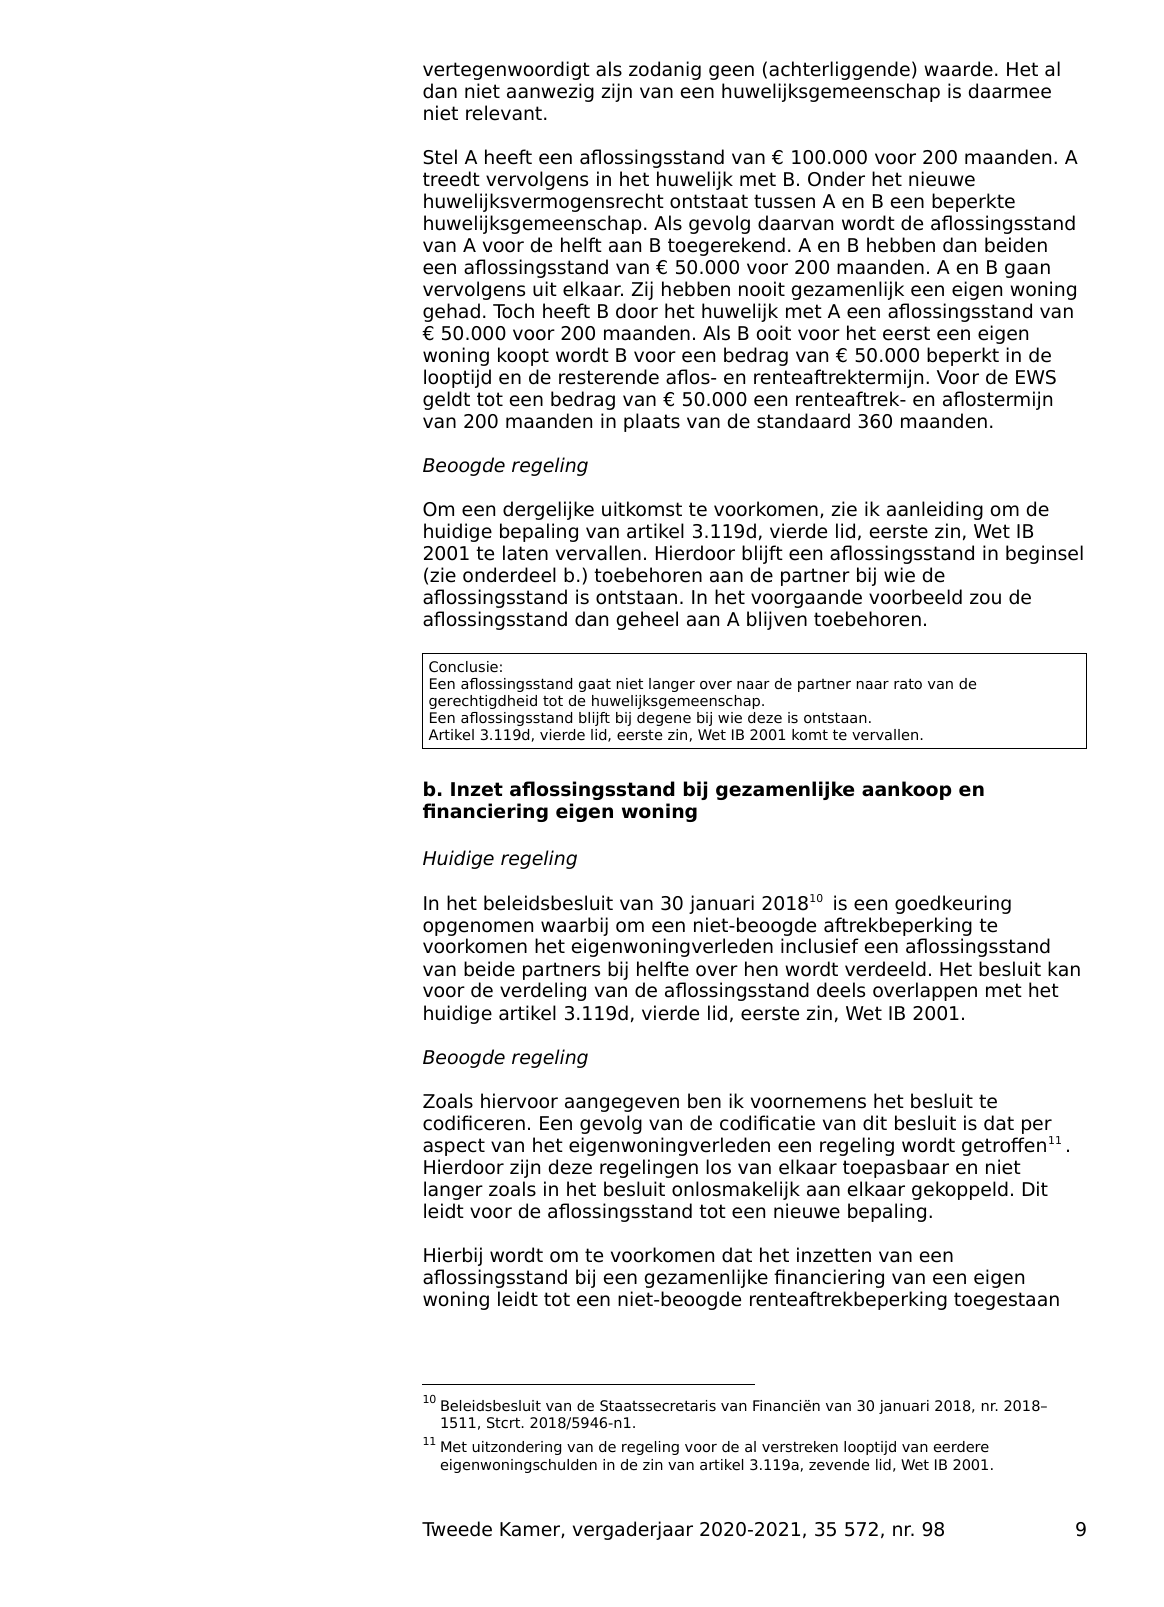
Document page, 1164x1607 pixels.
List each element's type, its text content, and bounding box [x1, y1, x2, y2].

text Beleidsbesluit van de Staatssecretaris van Financiën van 30 januari 2018, nr. 2018–1511, Stcrt. 2018/5946-n1. [422, 1393, 1087, 1432]
text Om een dergelijke uitkomst te voorkomen, zie ik aanleiding om de huidige bepaling van artikel 3.119d, vierde lid, eerste zin, Wet IB 2001 te laten vervallen. Hierdoor blijft een aflossingsstand in beginsel (zie onderdeel b.) toebehoren aan de partner bij wie de aflossingsstand is ontstaan. In het voorgaande voorbeeld zou de aflossingsstand dan geheel aan A blijven toebehoren. [422, 499, 1087, 631]
subtitle Huidige regeling [422, 848, 1087, 870]
subtitle Beoogde regeling [422, 1047, 1087, 1068]
subtitle b. Inzet aflossingsstand bij gezamenlijke aankoop en financiering eigen woning [422, 779, 1087, 823]
text In het beleidsbesluit van 30 januari 2018 is een goedkeuring opgenomen waarbij om een niet-beoogde aftrekbeperking te voorkomen het eigenwoningverleden inclusief een aflossingsstand van beide partners bij helfte over hen wordt verdeeld. Het besluit kan voor de verdeling van de aflossingsstand deels overlappen met het huidige artikel 3.119d, vierde lid, eerste zin, Wet IB 2001. [422, 892, 1087, 1024]
text Hierbij wordt om te voorkomen dat het inzetten van een aflossingsstand bij een gezamenlijke financiering van een eigen woning leidt tot een niet-beoogde renteaftrekbeperking toegestaan [422, 1245, 1087, 1311]
text Zoals hiervoor aangegeven ben ik voornemens het besluit te codificeren. Een gevolg van de codificatie van dit besluit is dat per aspect van het eigenwoningverleden een regeling wordt getroffen. Hierdoor zijn deze regelingen los van elkaar toepasbaar en niet langer zoals in het besluit onlosmakelijk aan elkaar gekoppeld. Dit leidt voor de aflossingsstand tot een nieuwe bepaling. [422, 1091, 1087, 1223]
subtitle Beoogde regeling [422, 455, 1087, 477]
text Stel A heeft een aflossingsstand van € 100.000 voor 200 maanden. A treedt vervolgens in het huwelijk met B. Onder het nieuwe huwelijksvermogensrecht ontstaat tussen A en B een beperkte huwelijksgemeenschap. Als gevolg daarvan wordt de aflossingsstand van A voor de helft aan B toegerekend. A en B hebben dan beiden een aflossingsstand van € 50.000 voor 200 maanden. A en B gaan vervolgens uit elkaar. Zij hebben nooit gezamenlijk een eigen woning gehad. Toch heeft B door het huwelijk met A een aflossingsstand van € 50.000 voor 200 maanden. Als B ooit voor het eerst een eigen woning koopt wordt B voor een bedrag van € 50.000 beperkt in de looptijd en de resterende aflos- en renteaftrektermijn. Voor de EWS geldt tot een bedrag van € 50.000 een renteaftrek- en aflostermijn van 200 maanden in plaats van de standaard 360 maanden. [422, 147, 1087, 433]
text vertegenwoordigt als zodanig geen (achterliggende) waarde. Het al dan niet aanwezig zijn van een huwelijksgemeenschap is daarmee niet relevant. [422, 59, 1087, 125]
text Met uitzondering van de regeling voor de al verstreken looptijd van eerdere eigenwoningschulden in de zin van artikel 3.119a, zevende lid, Wet IB 2001. [422, 1435, 1087, 1474]
table_header Conclusie: Een aflossingsstand gaat niet langer over naar de partner naar rato van de gerechtigdheid tot de huwelijksgemeenschap. Een aflossingsstand blijft bij degene bij wie deze is ontstaan. Artikel 3.119d, vierde lid, eerste zin, Wet IB 2001 komt te vervallen. [423, 654, 1086, 748]
